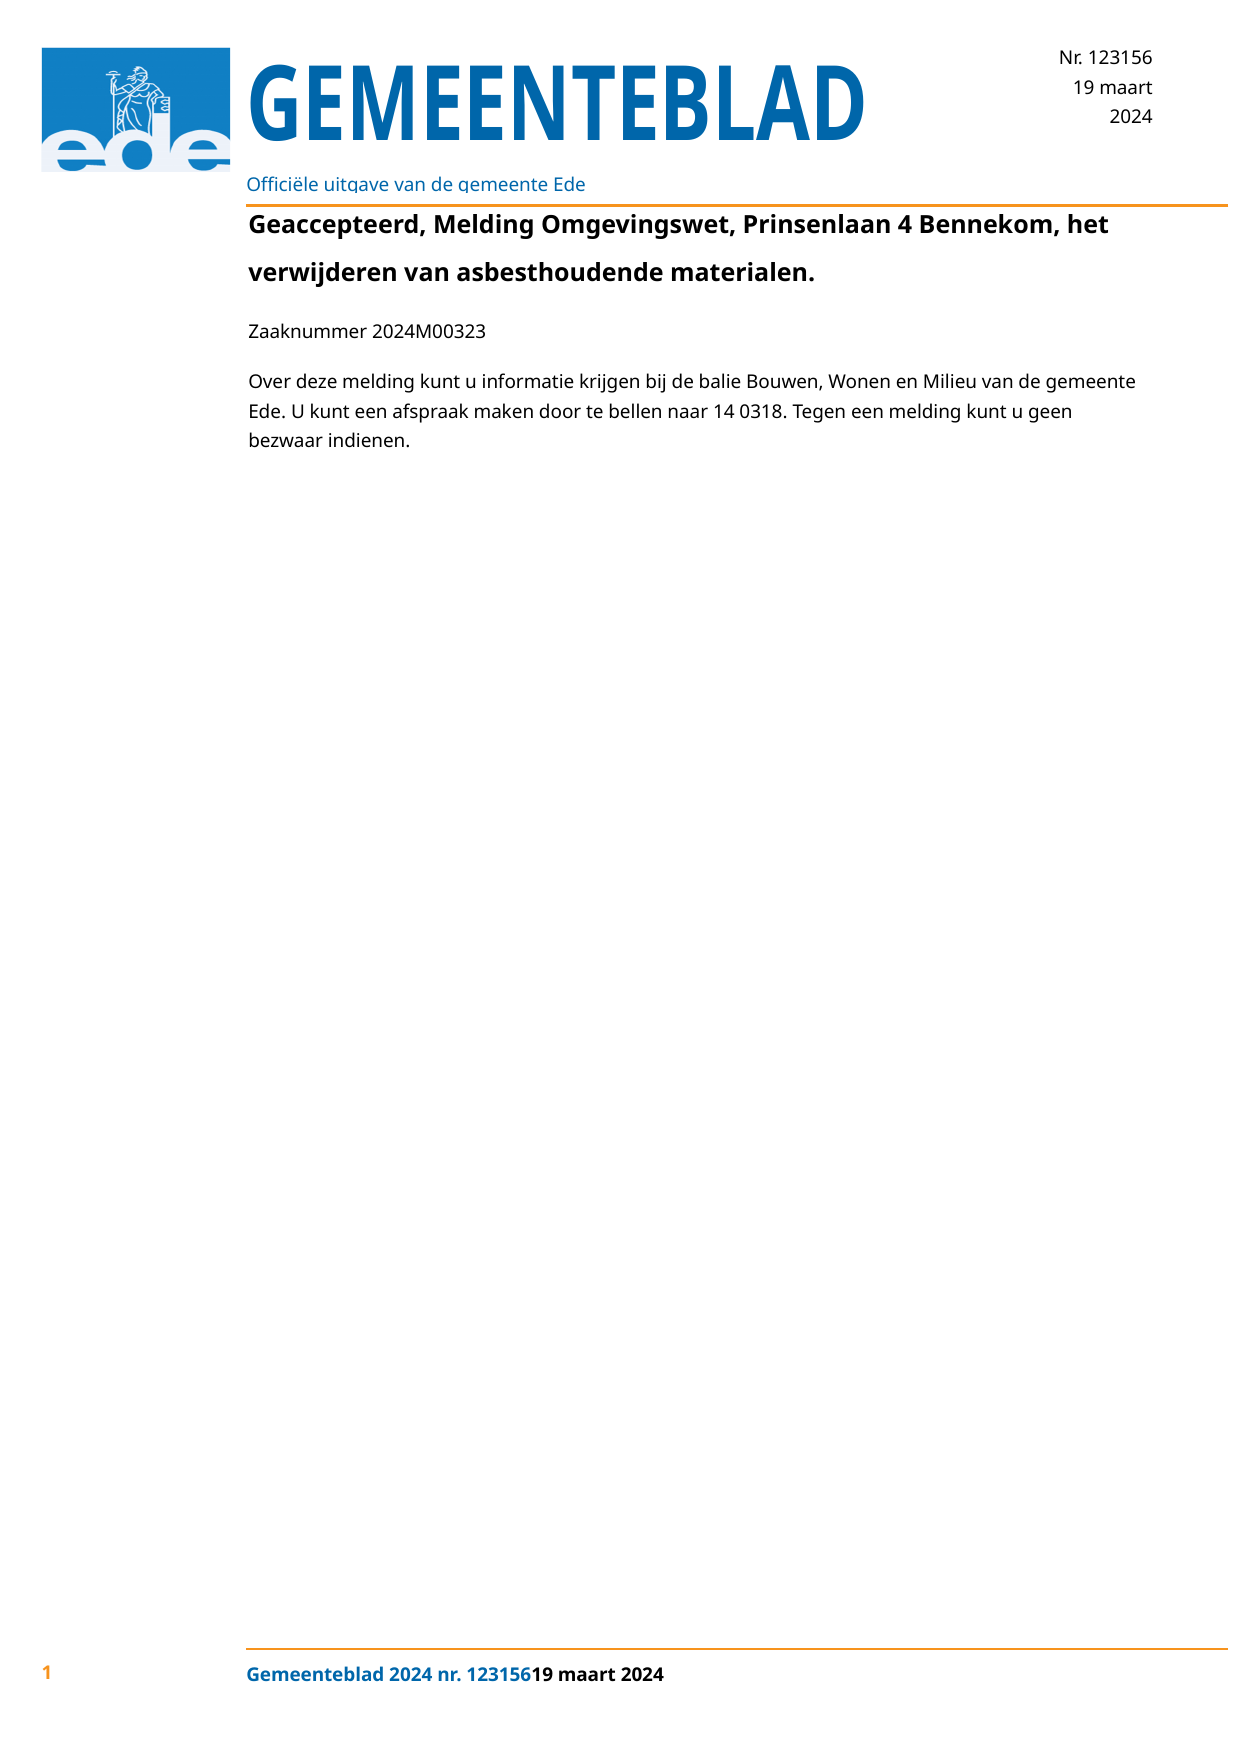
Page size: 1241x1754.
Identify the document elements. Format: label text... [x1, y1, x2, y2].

text Over deze melding kunt u informatie krijgen bij de balie Bouwen, Wonen en Milieu van de gemeente Ede. U kunt een afspraak maken door te bellen naar 14 0318. Tegen een melding kunt u geen bezwaar indienen. [248, 368, 1152, 453]
picture [41, 47, 231, 172]
text Geaccepteerd, Melding Omgevingswet, Prinsenlaan 4 Bennekom, het verwijderen van asbesthoudende materialen. [248, 207, 1152, 288]
text Zaaknummer 2024M00323 [248, 318, 1152, 344]
